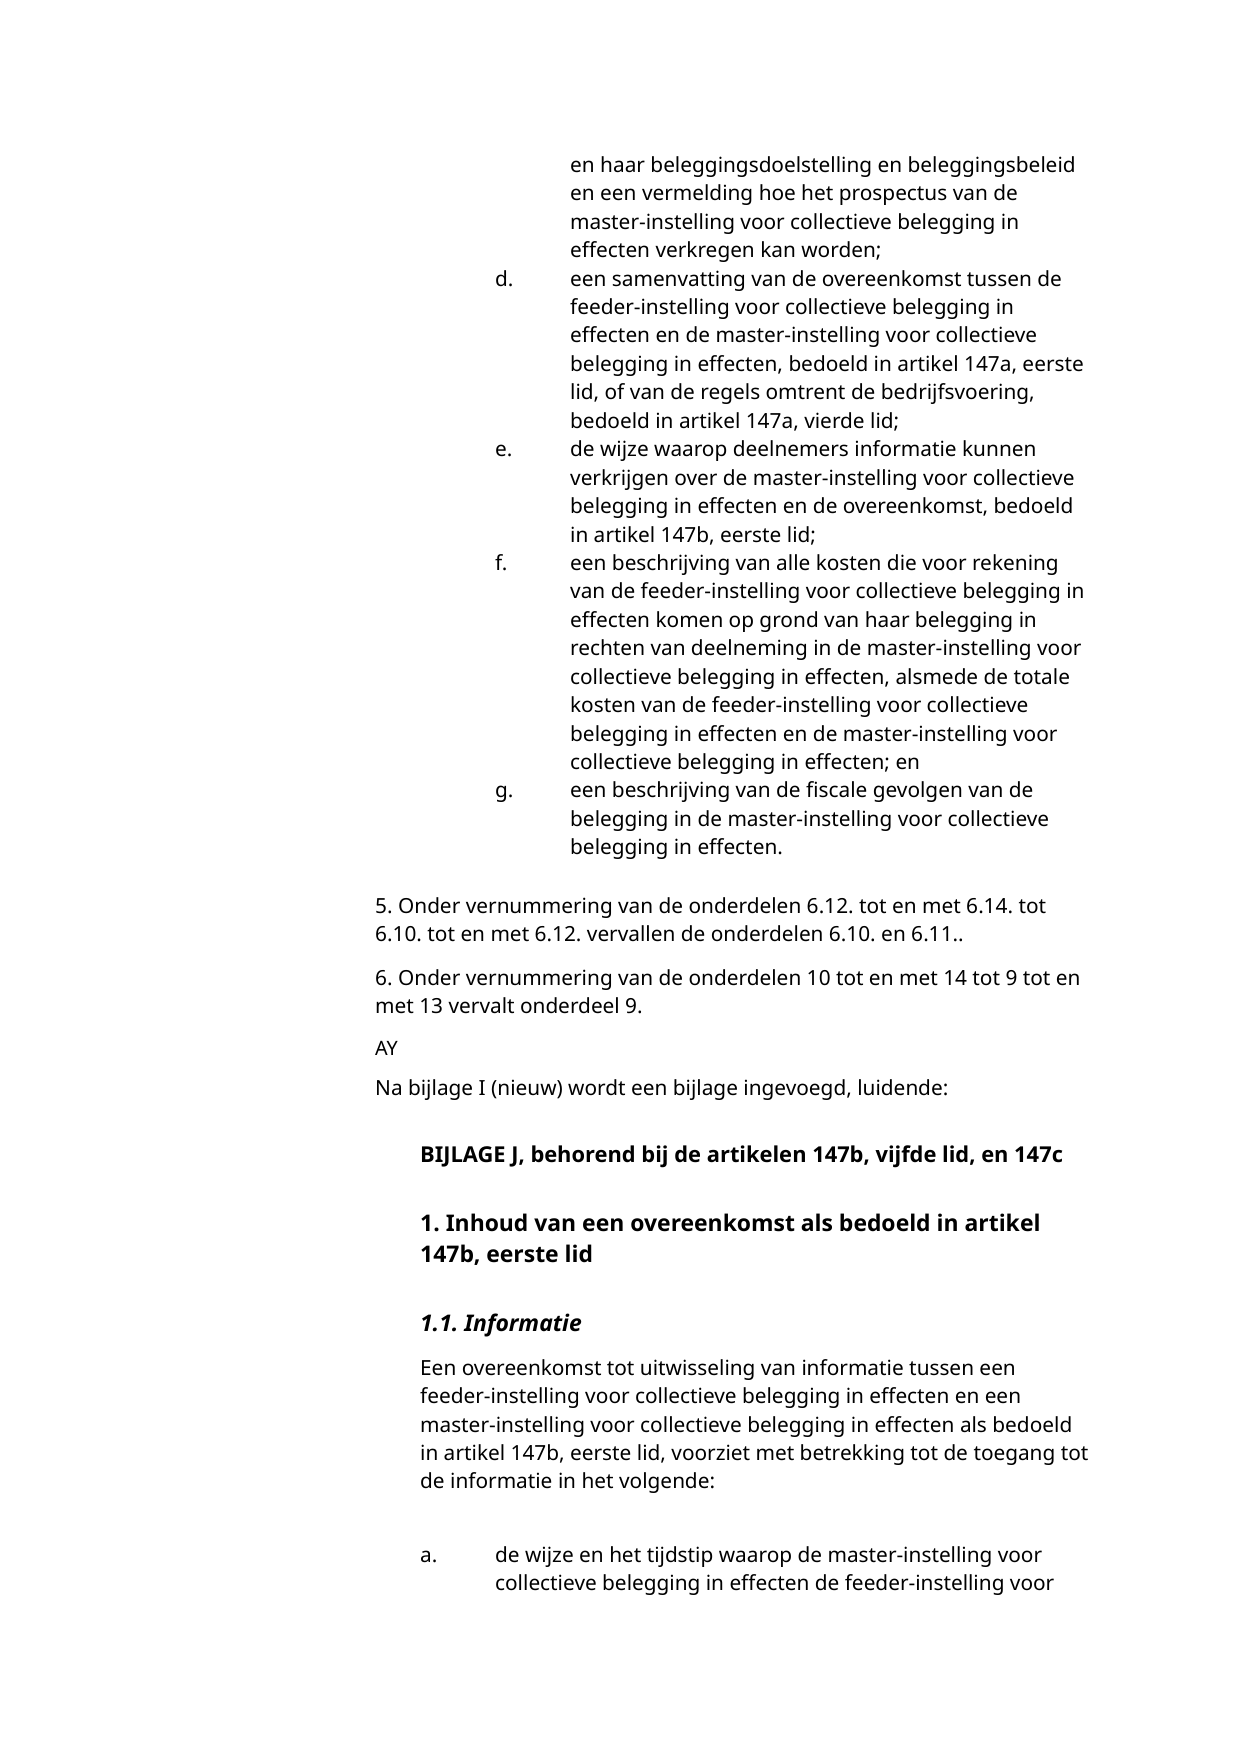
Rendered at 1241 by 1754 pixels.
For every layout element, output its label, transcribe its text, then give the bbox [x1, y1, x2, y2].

text 6. Onder vernummering van de onderdelen 10 tot en met 14 tot 9 tot en met 13 vervalt onderdeel 9. [375, 963, 1090, 1020]
list de wijze en het tijdstip waarop de master-instelling voor collectieve belegging in effecten de feeder-instelling voor [420, 1540, 1090, 1597]
list een beschrijving van alle kosten die voor rekening van de feeder-instelling voor collectieve belegging in effecten komen op grond van haar belegging in rechten van deelneming in de master-instelling voor collectieve belegging in effecten, alsmede de totale kosten van de feeder-instelling voor collectieve belegging in effecten en de master-instelling voor collectieve belegging in effecten; en [495, 548, 1090, 776]
text Een overeenkomst tot uitwisseling van informatie tussen een feeder-instelling voor collectieve belegging in effecten en een master-instelling voor collectieve belegging in effecten als bedoeld in artikel 147b, eerste lid, voorziet met betrekking tot de toegang tot de informatie in het volgende: [420, 1353, 1090, 1495]
text 5. Onder vernummering van de onderdelen 6.12. tot en met 6.14. tot 6.10. tot en met 6.12. vervallen de onderdelen 6.10. en 6.11.. [375, 891, 1090, 948]
list een beschrijving van de fiscale gevolgen van de belegging in de master-instelling voor collectieve belegging in effecten. [495, 776, 1090, 861]
text AY [375, 1035, 1090, 1062]
list een samenvatting van de overeenkomst tussen de feeder-instelling voor collectieve belegging in effecten en de master-instelling voor collectieve belegging in effecten, bedoeld in artikel 147a, eerste lid, of van de regels omtrent de bedrijfsvoering, bedoeld in artikel 147a, vierde lid; [495, 264, 1090, 434]
list de wijze waarop deelnemers informatie kunnen verkrijgen over de master-instelling voor collectieve belegging in effecten en de overeenkomst, bedoeld in artikel 147b, eerste lid; [495, 434, 1090, 548]
subtitle 1.1. Informatie [420, 1307, 1090, 1338]
text Na bijlage I (nieuw) wordt een bijlage ingevoegd, luidende: [375, 1073, 1090, 1102]
subtitle BIJLAGE J, behorend bij de artikelen 147b, vijfde lid, en 147c [420, 1139, 1090, 1169]
subtitle 1. Inhoud van een overeenkomst als bedoeld in artikel 147b, eerste lid [420, 1207, 1090, 1269]
list en haar beleggingsdoelstelling en beleggingsbeleid en een vermelding hoe het prospectus van de master-instelling voor collectieve belegging in effecten verkregen kan worden; [495, 150, 1090, 264]
